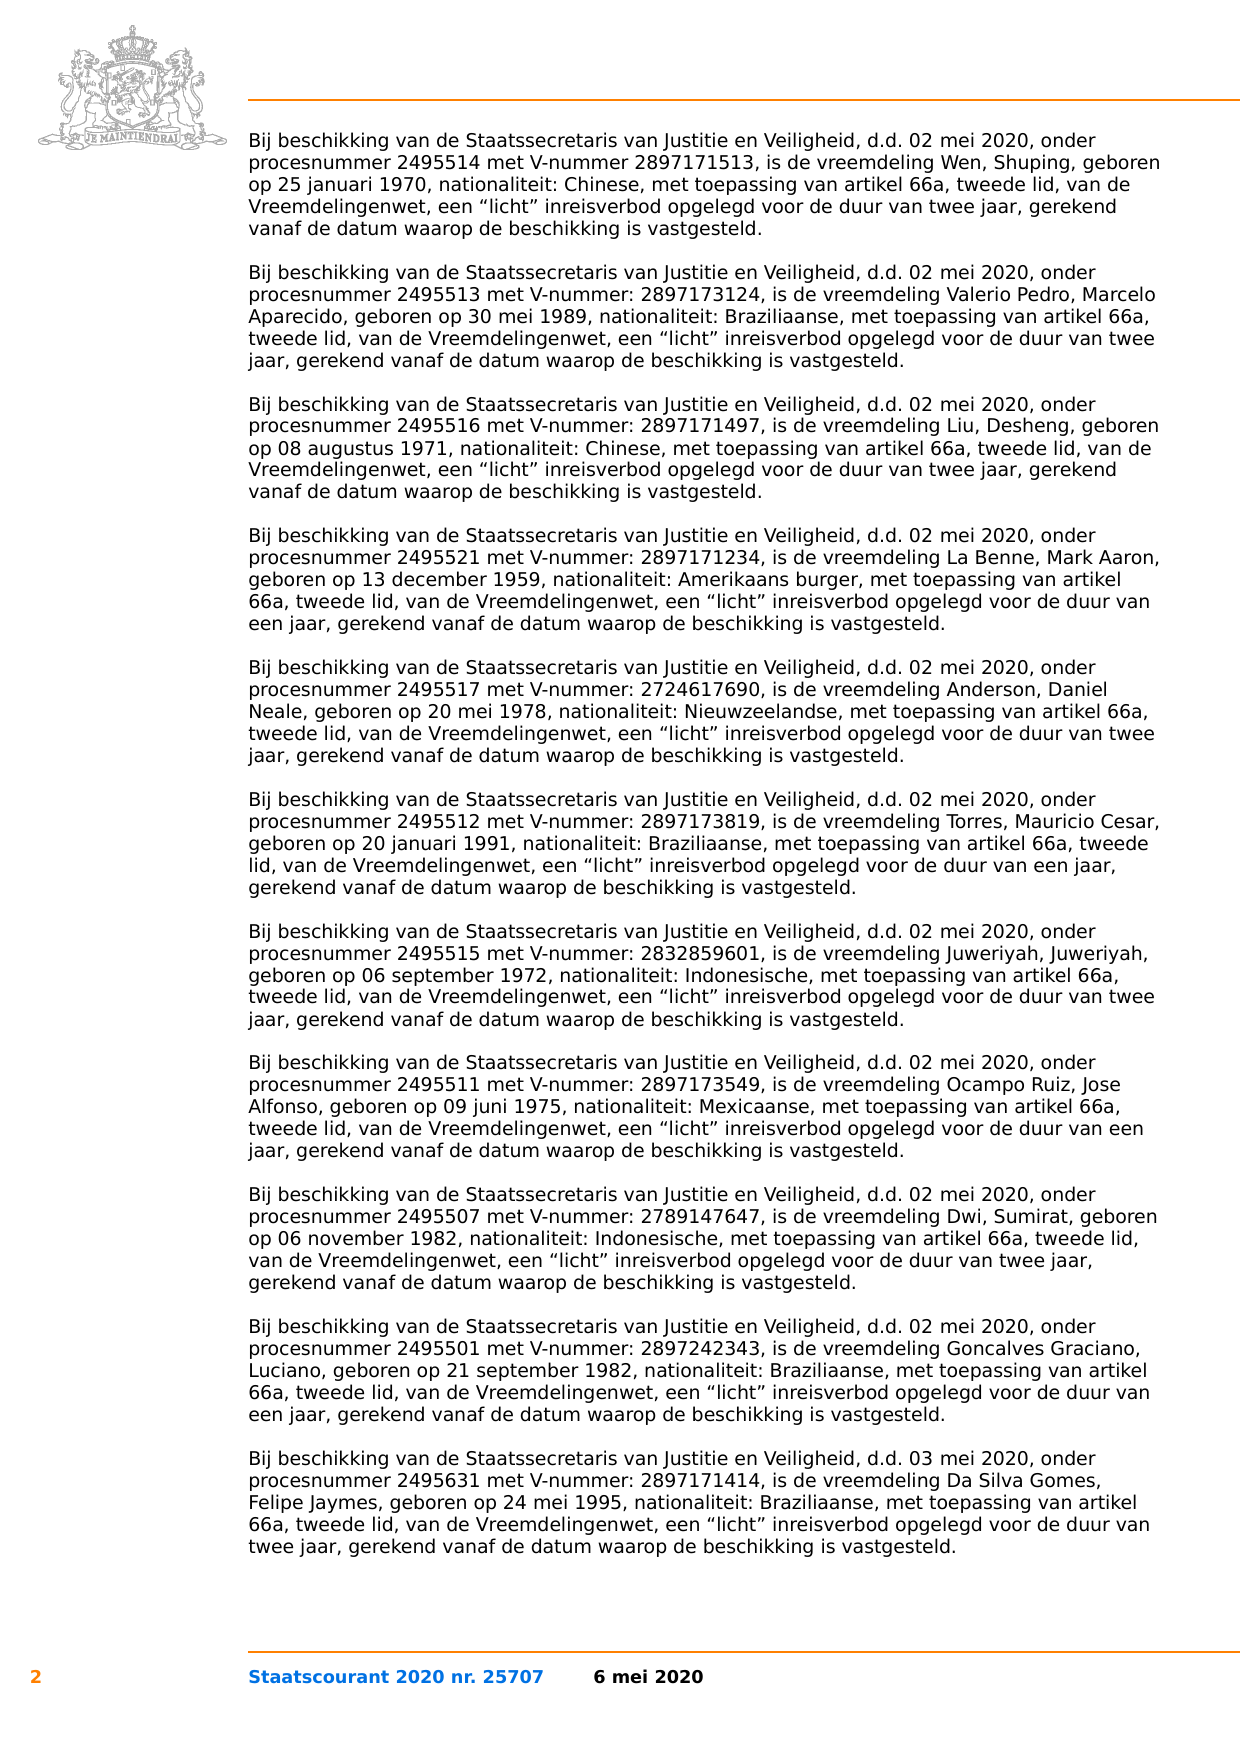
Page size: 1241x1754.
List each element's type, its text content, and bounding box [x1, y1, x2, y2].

text Bij beschikking van de Staatssecretaris van Justitie en Veiligheid, d.d. 03 mei 2020, onder procesnummer 2495631 met V-nummer: 2897171414, is de vreemdeling Da Silva Gomes, Felipe Jaymes, geboren op 24 mei 1995, nationaliteit: Braziliaanse, met toepassing van artikel 66a, tweede lid, van de Vreemdelingenwet, een “licht” inreisverbod opgelegd voor de duur van twee jaar, gerekend vanaf de datum waarop de beschikking is vastgesteld. [248, 1448, 1163, 1557]
text Bij beschikking van de Staatssecretaris van Justitie en Veiligheid, d.d. 02 mei 2020, onder procesnummer 2495511 met V-nummer: 2897173549, is de vreemdeling Ocampo Ruiz, Jose Alfonso, geboren op 09 juni 1975, nationaliteit: Mexicaanse, met toepassing van artikel 66a, tweede lid, van de Vreemdelingenwet, een “licht” inreisverbod opgelegd voor de duur van een jaar, gerekend vanaf de datum waarop de beschikking is vastgesteld. [248, 1052, 1163, 1162]
text Bij beschikking van de Staatssecretaris van Justitie en Veiligheid, d.d. 02 mei 2020, onder procesnummer 2495521 met V-nummer: 2897171234, is de vreemdeling La Benne, Mark Aaron, geboren op 13 december 1959, nationaliteit: Amerikaans burger, met toepassing van artikel 66a, tweede lid, van de Vreemdelingenwet, een “licht” inreisverbod opgelegd voor de duur van een jaar, gerekend vanaf de datum waarop de beschikking is vastgesteld. [248, 525, 1163, 635]
text Bij beschikking van de Staatssecretaris van Justitie en Veiligheid, d.d. 02 mei 2020, onder procesnummer 2495515 met V-nummer: 2832859601, is de vreemdeling Juweriyah, Juweriyah, geboren op 06 september 1972, nationaliteit: Indonesische, met toepassing van artikel 66a, tweede lid, van de Vreemdelingenwet, een “licht” inreisverbod opgelegd voor de duur van twee jaar, gerekend vanaf de datum waarop de beschikking is vastgesteld. [248, 921, 1163, 1030]
text Bij beschikking van de Staatssecretaris van Justitie en Veiligheid, d.d. 02 mei 2020, onder procesnummer 2495514 met V-nummer 2897171513, is de vreemdeling Wen, Shuping, geboren op 25 januari 1970, nationaliteit: Chinese, met toepassing van artikel 66a, tweede lid, van de Vreemdelingenwet, een “licht” inreisverbod opgelegd voor de duur van twee jaar, gerekend vanaf de datum waarop de beschikking is vastgesteld. [248, 130, 1163, 240]
text Bij beschikking van de Staatssecretaris van Justitie en Veiligheid, d.d. 02 mei 2020, onder procesnummer 2495512 met V-nummer: 2897173819, is de vreemdeling Torres, Mauricio Cesar, geboren op 20 januari 1991, nationaliteit: Braziliaanse, met toepassing van artikel 66a, tweede lid, van de Vreemdelingenwet, een “licht” inreisverbod opgelegd voor de duur van een jaar, gerekend vanaf de datum waarop de beschikking is vastgesteld. [248, 789, 1163, 899]
text Bij beschikking van de Staatssecretaris van Justitie en Veiligheid, d.d. 02 mei 2020, onder procesnummer 2495517 met V-nummer: 2724617690, is de vreemdeling Anderson, Daniel Neale, geboren op 20 mei 1978, nationaliteit: Nieuwzeelandse, met toepassing van artikel 66a, tweede lid, van de Vreemdelingenwet, een “licht” inreisverbod opgelegd voor de duur van twee jaar, gerekend vanaf de datum waarop de beschikking is vastgesteld. [248, 657, 1163, 767]
text Bij beschikking van de Staatssecretaris van Justitie en Veiligheid, d.d. 02 mei 2020, onder procesnummer 2495501 met V-nummer: 2897242343, is de vreemdeling Goncalves Graciano, Luciano, geboren op 21 september 1982, nationaliteit: Braziliaanse, met toepassing van artikel 66a, tweede lid, van de Vreemdelingenwet, een “licht” inreisverbod opgelegd voor de duur van een jaar, gerekend vanaf de datum waarop de beschikking is vastgesteld. [248, 1316, 1163, 1426]
text Bij beschikking van de Staatssecretaris van Justitie en Veiligheid, d.d. 02 mei 2020, onder procesnummer 2495513 met V-nummer: 2897173124, is de vreemdeling Valerio Pedro, Marcelo Aparecido, geboren op 30 mei 1989, nationaliteit: Braziliaanse, met toepassing van artikel 66a, tweede lid, van de Vreemdelingenwet, een “licht” inreisverbod opgelegd voor de duur van twee jaar, gerekend vanaf de datum waarop de beschikking is vastgesteld. [248, 262, 1163, 372]
text Bij beschikking van de Staatssecretaris van Justitie en Veiligheid, d.d. 02 mei 2020, onder procesnummer 2495507 met V-nummer: 2789147647, is de vreemdeling Dwi, Sumirat, geboren op 06 november 1982, nationaliteit: Indonesische, met toepassing van artikel 66a, tweede lid, van de Vreemdelingenwet, een “licht” inreisverbod opgelegd voor de duur van twee jaar, gerekend vanaf de datum waarop de beschikking is vastgesteld. [248, 1184, 1163, 1294]
picture [38, 25, 227, 150]
text Bij beschikking van de Staatssecretaris van Justitie en Veiligheid, d.d. 02 mei 2020, onder procesnummer 2495516 met V-nummer: 2897171497, is de vreemdeling Liu, Desheng, geboren op 08 augustus 1971, nationaliteit: Chinese, met toepassing van artikel 66a, tweede lid, van de Vreemdelingenwet, een “licht” inreisverbod opgelegd voor de duur van twee jaar, gerekend vanaf de datum waarop de beschikking is vastgesteld. [248, 393, 1163, 503]
